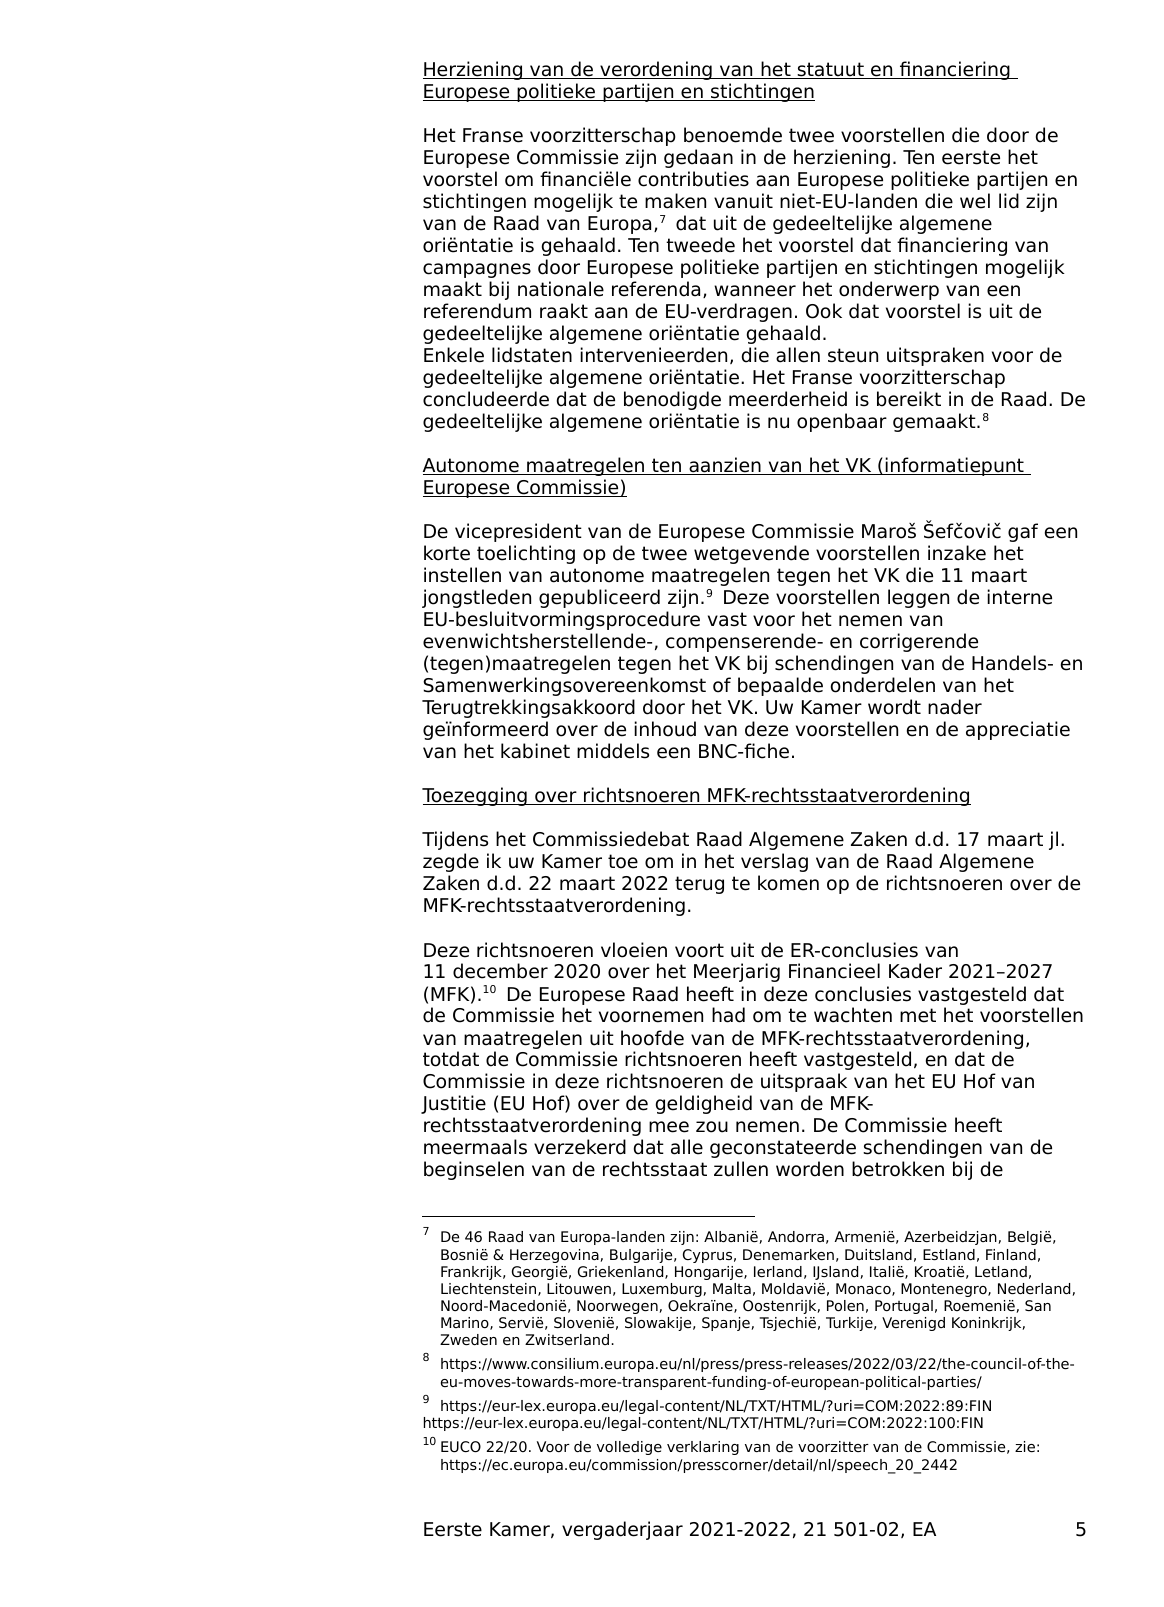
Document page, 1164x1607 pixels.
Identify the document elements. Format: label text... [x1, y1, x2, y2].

text De vicepresident van de Europese Commissie Maroš Šefčovič gaf een korte toelichting op de twee wetgevende voorstellen inzake het instellen van autonome maatregelen tegen het VK die 11 maart jongstleden gepubliceerd zijn. Deze voorstellen leggen de interne EU-besluitvormingsprocedure vast voor het nemen van evenwichtsherstellende-, compenserende- en corrigerende (tegen)maatregelen tegen het VK bij schendingen van de Handels- en Samenwerkingsovereenkomst of bepaalde onderdelen van het Terugtrekkingsakkoord door het VK. Uw Kamer wordt nader geïnformeerd over de inhoud van deze voorstellen en de appreciatie van het kabinet middels een BNC-fiche. [422, 521, 1087, 763]
subtitle Herziening van de verordening van het statuut en financiering Europese politieke partijen en stichtingen [422, 59, 1087, 103]
text Deze richtsnoeren vloeien voort uit de ER-conclusies van 11 december 2020 over het Meerjarig Financieel Kader 2021–2027 (MFK). De Europese Raad heeft in deze conclusies vastgesteld dat de Commissie het voornemen had om te wachten met het voorstellen van maatregelen uit hoofde van de MFK-rechtsstaatverordening, totdat de Commissie richtsnoeren heeft vastgesteld, en dat de Commissie in deze richtsnoeren de uitspraak van het EU Hof van Justitie (EU Hof) over de geldigheid van de MFK-rechtsstaatverordening mee zou nemen. De Commissie heeft meermaals verzekerd dat alle geconstateerde schendingen van de beginselen van de rechtsstaat zullen worden betrokken bij de [422, 939, 1087, 1181]
text https://eur-lex.europa.eu/legal-content/NL/TXT/HTML/?uri=COM:2022:89:FIN [422, 1393, 1087, 1416]
text De 46 Raad van Europa-landen zijn: Albanië, Andorra, Armenië, Azerbeidzjan, België, Bosnië & Herzegovina, Bulgarije, Cyprus, Denemarken, Duitsland, Estland, Finland, Frankrijk, Georgië, Griekenland, Hongarije, Ierland, IJsland, Italië, Kroatië, Letland, Liechtenstein, Litouwen, Luxemburg, Malta, Moldavië, Monaco, Montenegro, Nederland, Noord-Macedonië, Noorwegen, Oekraïne, Oostenrijk, Polen, Portugal, Roemenië, San Marino, Servië, Slovenië, Slowakije, Spanje, Tsjechië, Turkije, Verenigd Koninkrijk, Zweden en Zwitserland. [422, 1225, 1087, 1349]
text EUCO 22/20. Voor de volledige verklaring van de voorzitter van de Commissie, zie: https://ec.europa.eu/commission/presscorner/detail/nl/speech_20_2442 [422, 1435, 1087, 1474]
subtitle Autonome maatregelen ten aanzien van het VK (informatiepunt Europese Commissie) [422, 455, 1087, 499]
text Enkele lidstaten intervenieerden, die allen steun uitspraken voor de gedeeltelijke algemene oriëntatie. Het Franse voorzitterschap concludeerde dat de benodigde meerderheid is bereikt in de Raad. De gedeeltelijke algemene oriëntatie is nu openbaar gemaakt. [422, 345, 1087, 433]
text Het Franse voorzitterschap benoemde twee voorstellen die door de Europese Commissie zijn gedaan in de herziening. Ten eerste het voorstel om financiële contributies aan Europese politieke partijen en stichtingen mogelijk te maken vanuit niet-EU-landen die wel lid zijn van de Raad van Europa, dat uit de gedeeltelijke algemene oriëntatie is gehaald. Ten tweede het voorstel dat financiering van campagnes door Europese politieke partijen en stichtingen mogelijk maakt bij nationale referenda, wanneer het onderwerp van een referendum raakt aan de EU-verdragen. Ook dat voorstel is uit de gedeeltelijke algemene oriëntatie gehaald. [422, 125, 1087, 345]
text https://www.consilium.europa.eu/nl/press/press-releases/2022/03/22/the-council-of-the-eu-moves-towards-more-transparent-funding-of-european-political-parties/ [422, 1352, 1087, 1391]
text Tijdens het Commissiedebat Raad Algemene Zaken d.d. 17 maart jl. zegde ik uw Kamer toe om in het verslag van de Raad Algemene Zaken d.d. 22 maart 2022 terug te komen op de richtsnoeren over de MFK-rechtsstaatverordening. [422, 829, 1087, 917]
subtitle Toezegging over richtsnoeren MFK-rechtsstaatverordening [422, 785, 1087, 807]
text https://eur-lex.europa.eu/legal-content/NL/TXT/HTML/?uri=COM:2022:100:FIN [422, 1416, 1087, 1432]
